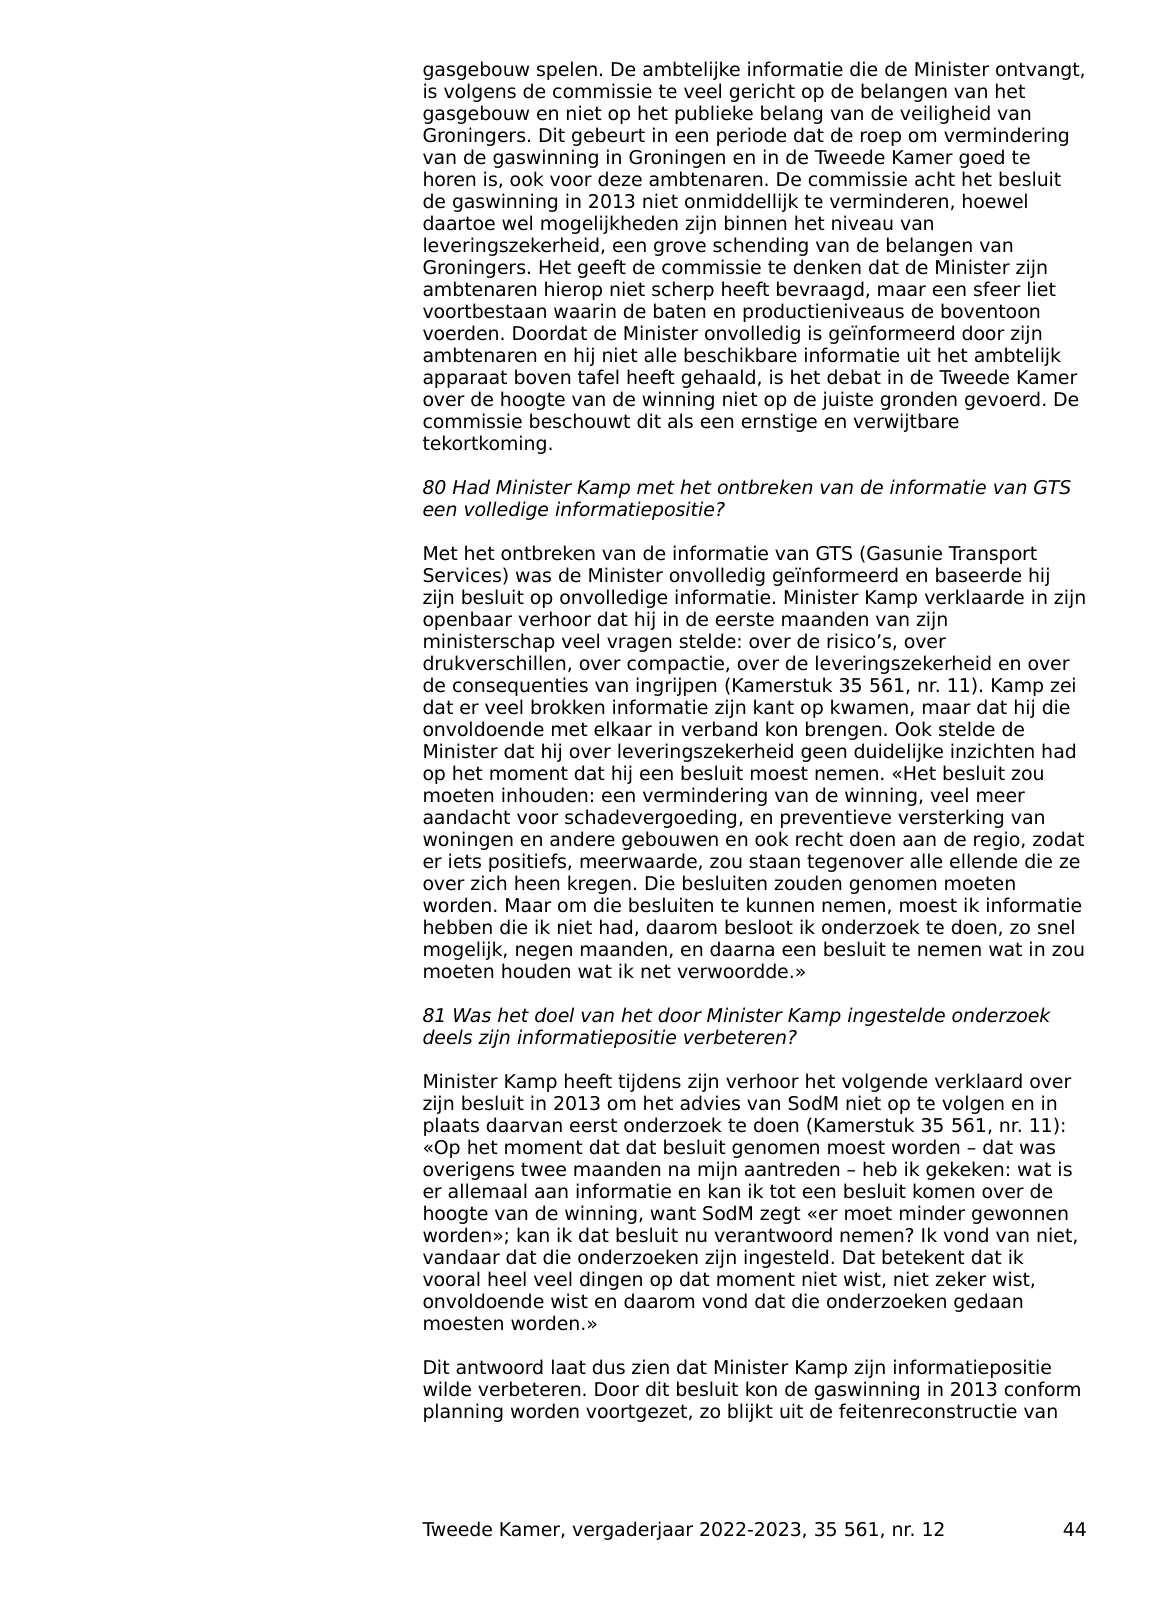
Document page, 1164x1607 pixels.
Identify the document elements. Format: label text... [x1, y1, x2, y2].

subtitle 81 Was het doel van het door Minister Kamp ingestelde onderzoek deels zijn informatiepositie verbeteren? [422, 1005, 1087, 1049]
subtitle 80 Had Minister Kamp met het ontbreken van de informatie van GTS een volledige informatiepositie? [422, 477, 1087, 521]
text Dit antwoord laat dus zien dat Minister Kamp zijn informatiepositie wilde verbeteren. Door dit besluit kon de gaswinning in 2013 conform planning worden voortgezet, zo blijkt uit de feitenreconstructie van [422, 1357, 1087, 1423]
text gasgebouw spelen. De ambtelijke informatie die de Minister ontvangt, is volgens de commissie te veel gericht op de belangen van het gasgebouw en niet op het publieke belang van de veiligheid van Groningers. Dit gebeurt in een periode dat de roep om vermindering van de gaswinning in Groningen en in de Tweede Kamer goed te horen is, ook voor deze ambtenaren. De commissie acht het besluit de gaswinning in 2013 niet onmiddellijk te verminderen, hoewel daartoe wel mogelijkheden zijn binnen het niveau van leveringszekerheid, een grove schending van de belangen van Groningers. Het geeft de commissie te denken dat de Minister zijn ambtenaren hierop niet scherp heeft bevraagd, maar een sfeer liet voortbestaan waarin de baten en productieniveaus de boventoon voerden. Doordat de Minister onvolledig is geïnformeerd door zijn ambtenaren en hij niet alle beschikbare informatie uit het ambtelijk apparaat boven tafel heeft gehaald, is het debat in de Tweede Kamer over de hoogte van de winning niet op de juiste gronden gevoerd. De commissie beschouwt dit als een ernstige en verwijtbare tekortkoming. [422, 59, 1087, 455]
text Met het ontbreken van de informatie van GTS (Gasunie Transport Services) was de Minister onvolledig geïnformeerd en baseerde hij zijn besluit op onvolledige informatie. Minister Kamp verklaarde in zijn openbaar verhoor dat hij in de eerste maanden van zijn ministerschap veel vragen stelde: over de risico’s, over drukverschillen, over compactie, over de leveringszekerheid en over de consequenties van ingrijpen (Kamerstuk 35 561, nr. 11). Kamp zei dat er veel brokken informatie zijn kant op kwamen, maar dat hij die onvoldoende met elkaar in verband kon brengen. Ook stelde de Minister dat hij over leveringszekerheid geen duidelijke inzichten had op het moment dat hij een besluit moest nemen. «Het besluit zou moeten inhouden: een vermindering van de winning, veel meer aandacht voor schadevergoeding, en preventieve versterking van woningen en andere gebouwen en ook recht doen aan de regio, zodat er iets positiefs, meerwaarde, zou staan tegenover alle ellende die ze over zich heen kregen. Die besluiten zouden genomen moeten worden. Maar om die besluiten te kunnen nemen, moest ik informatie hebben die ik niet had, daarom besloot ik onderzoek te doen, zo snel mogelijk, negen maanden, en daarna een besluit te nemen wat in zou moeten houden wat ik net verwoordde.» [422, 543, 1087, 983]
text Minister Kamp heeft tijdens zijn verhoor het volgende verklaard over zijn besluit in 2013 om het advies van SodM niet op te volgen en in plaats daarvan eerst onderzoek te doen (Kamerstuk 35 561, nr. 11): «Op het moment dat dat besluit genomen moest worden – dat was overigens twee maanden na mijn aantreden – heb ik gekeken: wat is er allemaal aan informatie en kan ik tot een besluit komen over de hoogte van de winning, want SodM zegt «er moet minder gewonnen worden»; kan ik dat besluit nu verantwoord nemen? Ik vond van niet, vandaar dat die onderzoeken zijn ingesteld. Dat betekent dat ik vooral heel veel dingen op dat moment niet wist, niet zeker wist, onvoldoende wist en daarom vond dat die onderzoeken gedaan moesten worden.» [422, 1071, 1087, 1335]
